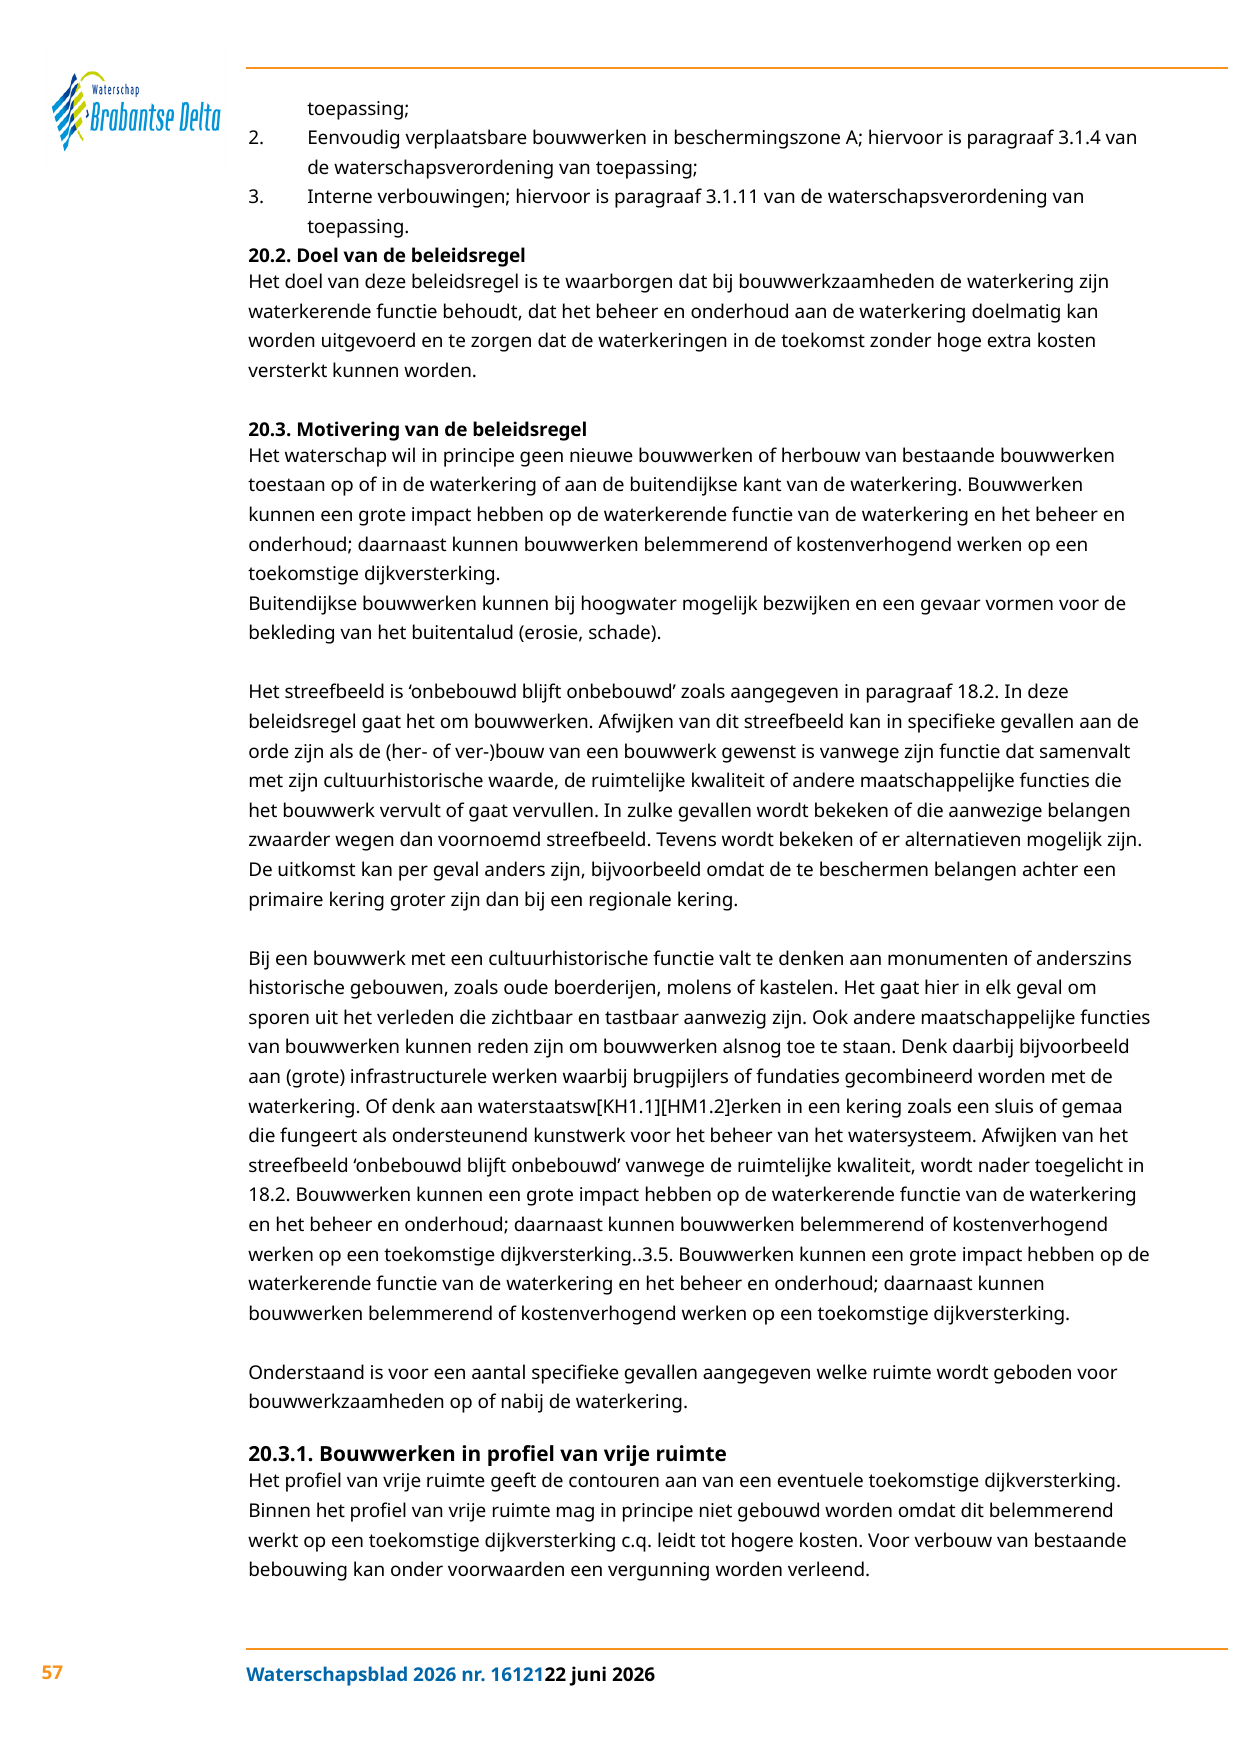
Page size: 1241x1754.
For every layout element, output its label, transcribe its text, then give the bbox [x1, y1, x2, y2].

text Het waterschap wil in principe geen nieuwe bouwwerken of herbouw van bestaande bouwwerken toestaan op of in de waterkering of aan de buitendijkse kant van de waterkering. Bouwwerken kunnen een grote impact hebben op de waterkerende functie van de waterkering en het beheer en onderhoud; daarnaast kunnen bouwwerken belemmerend of kostenverhogend werken op een toekomstige dijkversterking. [248, 442, 1152, 586]
text Bij een bouwwerk met een cultuurhistorische functie valt te denken aan monumenten of anderszins historische gebouwen, zoals oude boerderijen, molens of kastelen. Het gaat hier in elk geval om sporen uit het verleden die zichtbaar en tastbaar aanwezig zijn. Ook andere maatschappelijke functies van bouwwerken kunnen reden zijn om bouwwerken alsnog toe te staan. Denk daarbij bijvoorbeeld aan (grote) infrastructurele werken waarbij brugpijlers of fundaties gecombineerd worden met de waterkering. Of denk aan waterstaatsw[KH1.1][HM1.2]erken in een kering zoals een sluis of gemaa die fungeert als ondersteunend kunstwerk voor het beheer van het watersysteem. Afwijken van het streefbeeld ‘onbebouwd blijft onbebouwd’ vanwege de ruimtelijke kwaliteit, wordt nader toegelicht in 18.2. Bouwwerken kunnen een grote impact hebben op de waterkerende functie van de waterkering en het beheer en onderhoud; daarnaast kunnen bouwwerken belemmerend of kostenverhogend werken op een toekomstige dijkversterking..3.5. Bouwwerken kunnen een grote impact hebben op de waterkerende functie van de waterkering en het beheer en onderhoud; daarnaast kunnen bouwwerken belemmerend of kostenverhogend werken op een toekomstige dijkversterking. [248, 945, 1152, 1326]
list Interne verbouwingen; hiervoor is paragraaf 3.1.11 van de waterschapsverordening van toepassing. [248, 183, 1152, 239]
text Het profiel van vrije ruimte geeft de contouren aan van een eventuele toekomstige dijkversterking. Binnen het profiel van vrije ruimte mag in principe niet gebouwd worden omdat dit belemmerend werkt op een toekomstige dijkversterking c.q. leidt tot hogere kosten. Voor verbouw van bestaande bebouwing kan onder voorwaarden een vergunning worden verleend. [248, 1468, 1152, 1582]
list toepassing; [248, 95, 1152, 121]
text 20.3. Motivering van de beleidsregel [248, 416, 1152, 442]
text 20.2. Doel van de beleidsregel [248, 243, 1152, 268]
text 20.3.1. Bouwwerken in profiel van vrije ruimte [248, 1439, 1152, 1468]
picture [41, 47, 231, 172]
list Eenvoudig verplaatsbare bouwwerken in beschermingszone A; hiervoor is paragraaf 3.1.4 van de waterschapsverordening van toepassing; [248, 124, 1152, 180]
text Onderstaand is voor een aantal specifieke gevallen aangegeven welke ruimte wordt geboden voor bouwwerkzaamheden op of nabij de waterkering. [248, 1359, 1152, 1414]
text Buitendijkse bouwwerken kunnen bij hoogwater mogelijk bezwijken en een gevaar vormen voor de bekleding van het buitentalud (erosie, schade). [248, 590, 1152, 645]
text Het doel van deze beleidsregel is te waarborgen dat bij bouwwerkzaamheden de waterkering zijn waterkerende functie behoudt, dat het beheer en onderhoud aan de waterkering doelmatig kan worden uitgevoerd en te zorgen dat de waterkeringen in de toekomst zonder hoge extra kosten versterkt kunnen worden. [248, 268, 1152, 383]
text Het streefbeeld is ‘onbebouwd blijft onbebouwd’ zoals aangegeven in paragraaf 18.2. In deze beleidsregel gaat het om bouwwerken. Afwijken van dit streefbeeld kan in specifieke gevallen aan de orde zijn als de (her- of ver-)bouw van een bouwwerk gewenst is vanwege zijn functie dat samenvalt met zijn cultuurhistorische waarde, de ruimtelijke kwaliteit of andere maatschappelijke functies die het bouwwerk vervult of gaat vervullen. In zulke gevallen wordt bekeken of die aanwezige belangen zwaarder wegen dan voornoemd streefbeeld. Tevens wordt bekeken of er alternatieven mogelijk zijn. De uitkomst kan per geval anders zijn, bijvoorbeeld omdat de te beschermen belangen achter een primaire kering groter zijn dan bij een regionale kering. [248, 679, 1152, 912]
